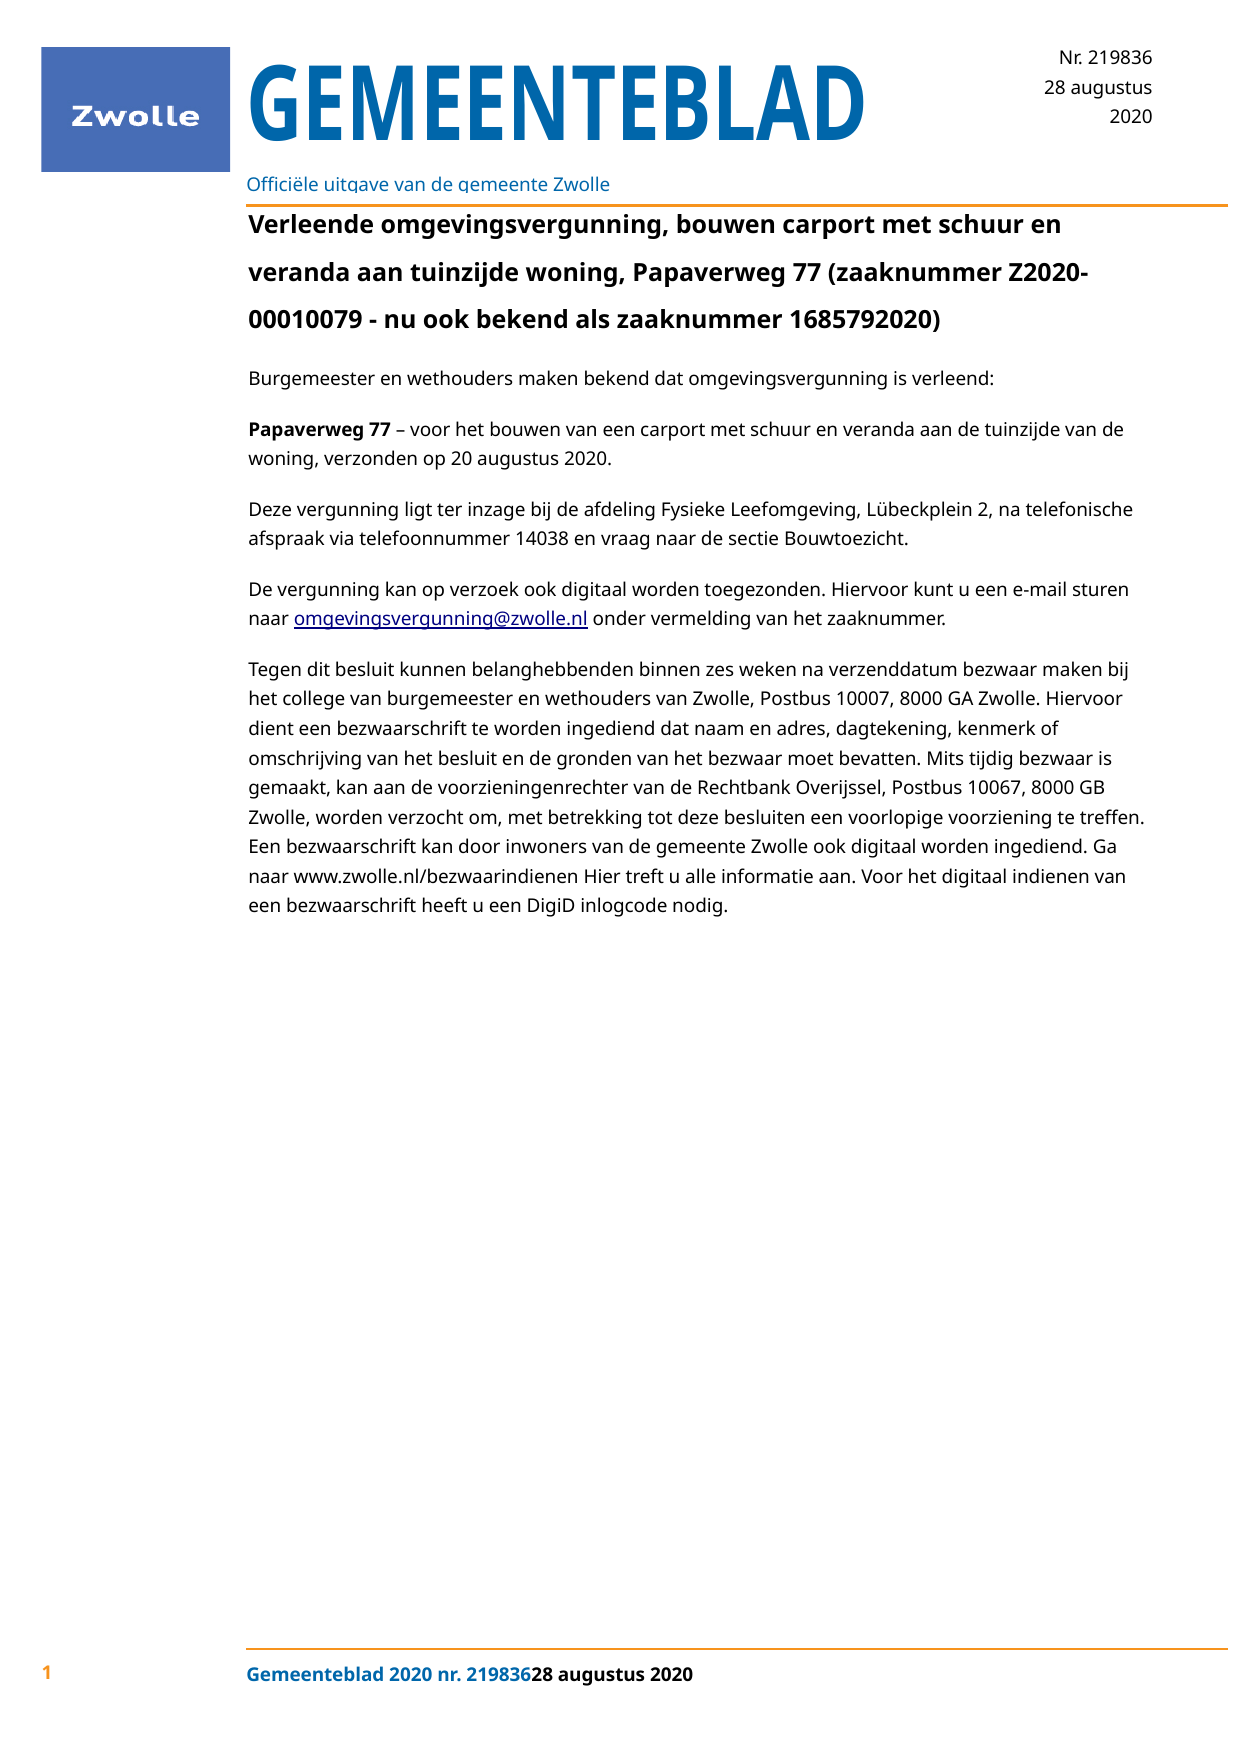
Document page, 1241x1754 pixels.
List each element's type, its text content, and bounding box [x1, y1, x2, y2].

text De vergunning kan op verzoek ook digitaal worden toegezonden. Hiervoor kunt u een e-mail sturen naar omgevingsvergunning@zwolle.nl onder vermelding van het zaaknummer. [248, 576, 1152, 631]
text Burgemeester en wethouders maken bekend dat omgevingsvergunning is verleend: [248, 366, 1152, 391]
text Verleende omgevingsvergunning, bouwen carport met schuur en veranda aan tuinzijde woning, Papaverweg 77 (zaaknummer Z2020-00010079 - nu ook bekend als zaaknummer 1685792020) [248, 207, 1152, 336]
text Deze vergunning ligt ter inzage bij de afdeling Fysieke Leefomgeving, Lübeckplein 2, na telefonische afspraak via telefoonnummer 14038 en vraag naar de sectie Bouwtoezicht. [248, 496, 1152, 551]
picture [41, 47, 231, 172]
text Papaverweg 77 – voor het bouwen van een carport met schuur en veranda aan de tuinzijde van de woning, verzonden op 20 augustus 2020. [248, 416, 1152, 471]
text Tegen dit besluit kunnen belanghebbenden binnen zes weken na verzenddatum bezwaar maken bij het college van burgemeester en wethouders van Zwolle, Postbus 10007, 8000 GA Zwolle. Hiervoor dient een bezwaarschrift te worden ingediend dat naam en adres, dagtekening, kenmerk of omschrijving van het besluit en de gronden van het bezwaar moet bevatten. Mits tijdig bezwaar is gemaakt, kan aan de voorzieningenrechter van de Rechtbank Overijssel, Postbus 10067, 8000 GB Zwolle, worden verzocht om, met betrekking tot deze besluiten een voorlopige voorziening te treffen. Een bezwaarschrift kan door inwoners van de gemeente Zwolle ook digitaal worden ingediend. Ga naar www.zwolle.nl/bezwaarindienen Hier treft u alle informatie aan. Voor het digitaal indienen van een bezwaarschrift heeft u een DigiD inlogcode nodig. [248, 656, 1152, 918]
